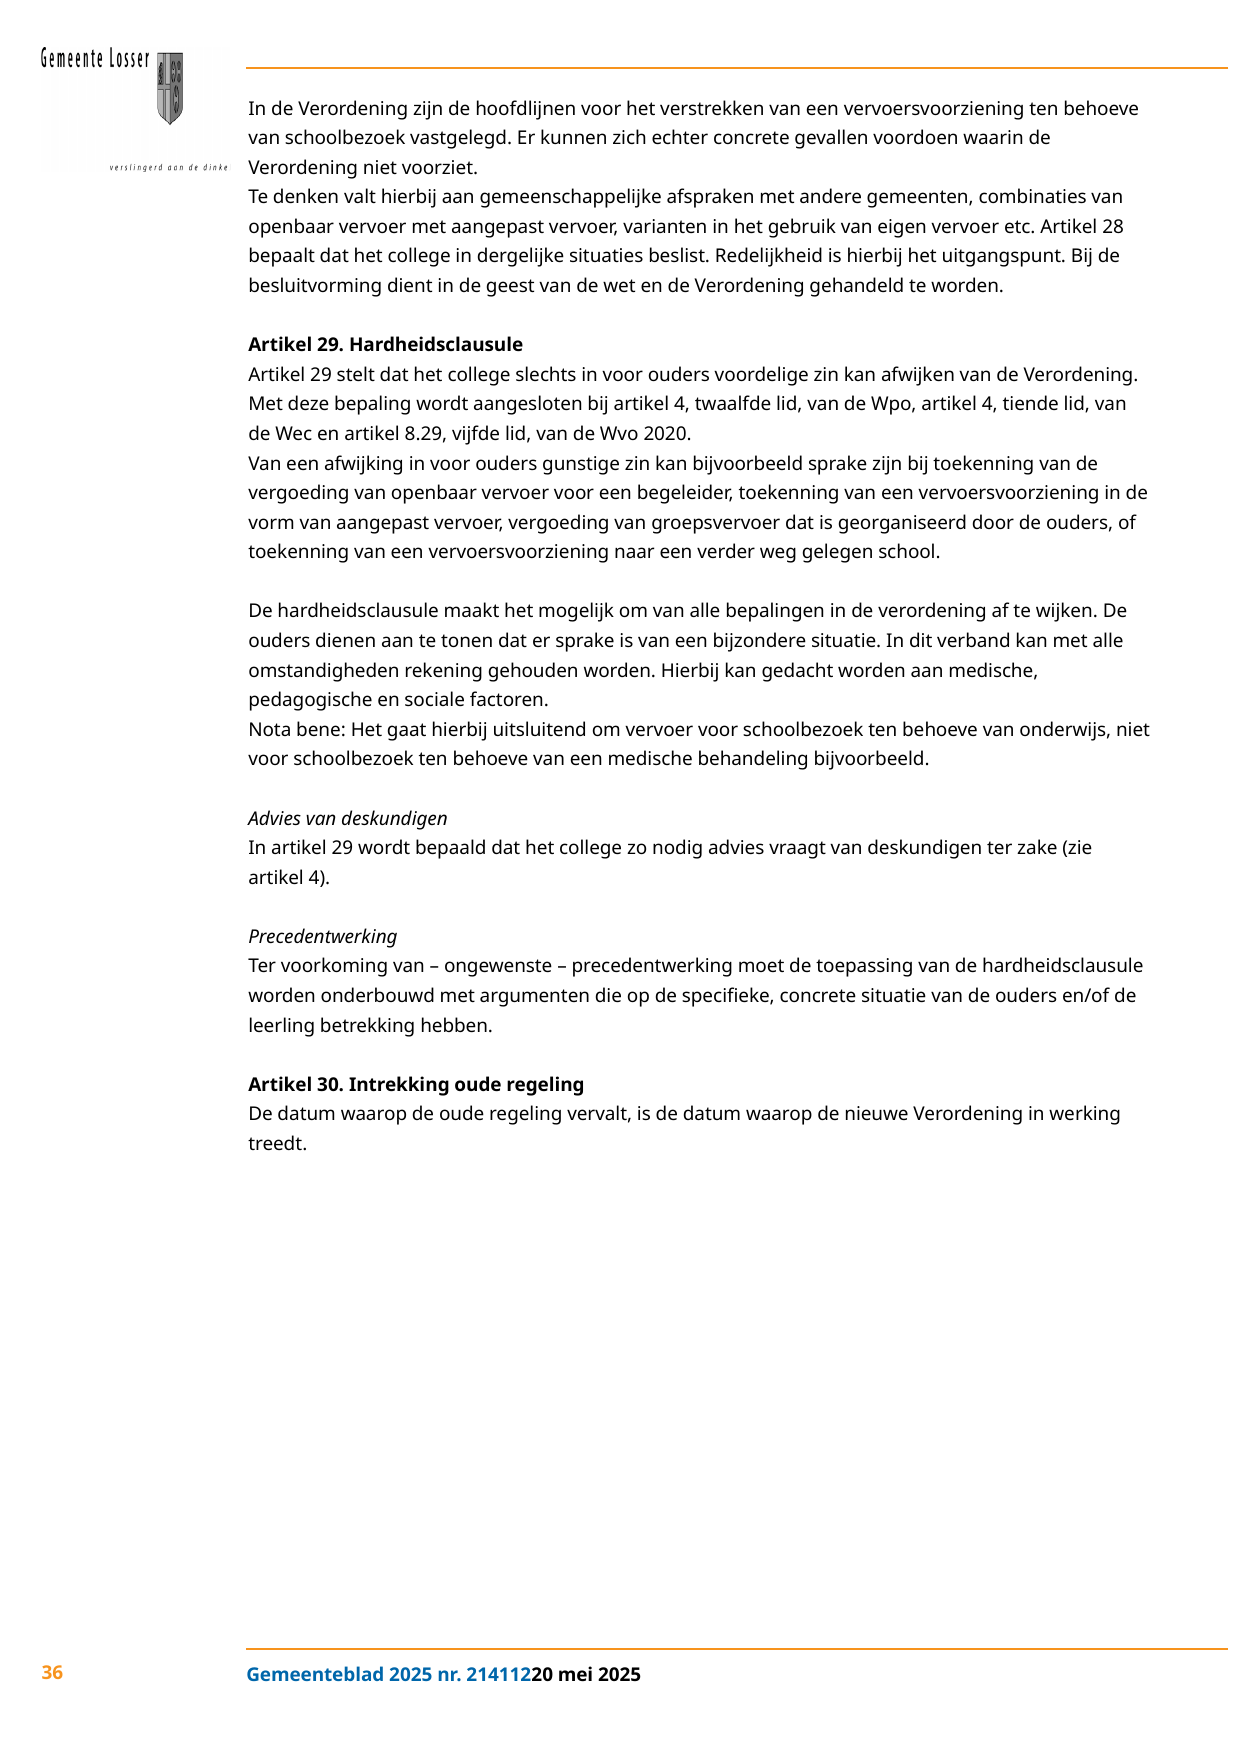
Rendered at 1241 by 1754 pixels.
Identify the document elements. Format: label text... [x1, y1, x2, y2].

picture [41, 47, 231, 172]
text De datum waarop de oude regeling vervalt, is de datum waarop de nieuwe Verordening in werking treedt. [248, 1101, 1152, 1156]
text Precedentwerking [248, 923, 1152, 949]
text Nota bene: Het gaat hierbij uitsluitend om vervoer voor schoolbezoek ten behoeve van onderwijs, niet voor schoolbezoek ten behoeve van een medische behandeling bijvoorbeeld. [248, 716, 1152, 771]
text In de Verordening zijn de hoofdlijnen voor het verstrekken van een vervoersvoorziening ten behoeve van schoolbezoek vastgelegd. Er kunnen zich echter concrete gevallen voordoen waarin de Verordening niet voorziet. [248, 95, 1152, 180]
text In artikel 29 wordt bepaald dat het college zo nodig advies vraagt van deskundigen ter zake (zie artikel 4). [248, 834, 1152, 890]
text Artikel 29 stelt dat het college slechts in voor ouders voordelige zin kan afwijken van de Verordening. Met deze bepaling wordt aangesloten bij artikel 4, twaalfde lid, van de Wpo, artikel 4, tiende lid, van de Wec en artikel 8.29, vijfde lid, van de Wvo 2020. [248, 361, 1152, 446]
text Te denken valt hierbij aan gemeenschappelijke afspraken met andere gemeenten, combinaties van openbaar vervoer met aangepast vervoer, varianten in het gebruik van eigen vervoer etc. Artikel 28 bepaalt dat het college in dergelijke situaties beslist. Redelijkheid is hierbij het uitgangspunt. Bij de besluitvorming dient in de geest van de wet en de Verordening gehandeld te worden. [248, 183, 1152, 298]
text De hardheidsclausule maakt het mogelijk om van alle bepalingen in de verordening af te wijken. De ouders dienen aan te tonen dat er sprake is van een bijzondere situatie. In dit verband kan met alle omstandigheden rekening gehouden worden. Hierbij kan gedacht worden aan medische, pedagogische en sociale factoren. [248, 598, 1152, 712]
text Artikel 30. Intrekking oude regeling [248, 1071, 1152, 1097]
text Van een afwijking in voor ouders gunstige zin kan bijvoorbeeld sprake zijn bij toekenning van de vergoeding van openbaar vervoer voor een begeleider, toekenning van een vervoersvoorziening in de vorm van aangepast vervoer, vergoeding van groepsvervoer dat is georganiseerd door de ouders, of toekenning van een vervoersvoorziening naar een verder weg gelegen school. [248, 450, 1152, 564]
text Artikel 29. Hardheidsclausule [248, 331, 1152, 357]
text Advies van deskundigen [248, 805, 1152, 831]
text Ter voorkoming van – ongewenste – precedentwerking moet de toepassing van de hardheidsclausule worden onderbouwd met argumenten die op de specifieke, concrete situatie van de ouders en/of de leerling betrekking hebben. [248, 953, 1152, 1038]
